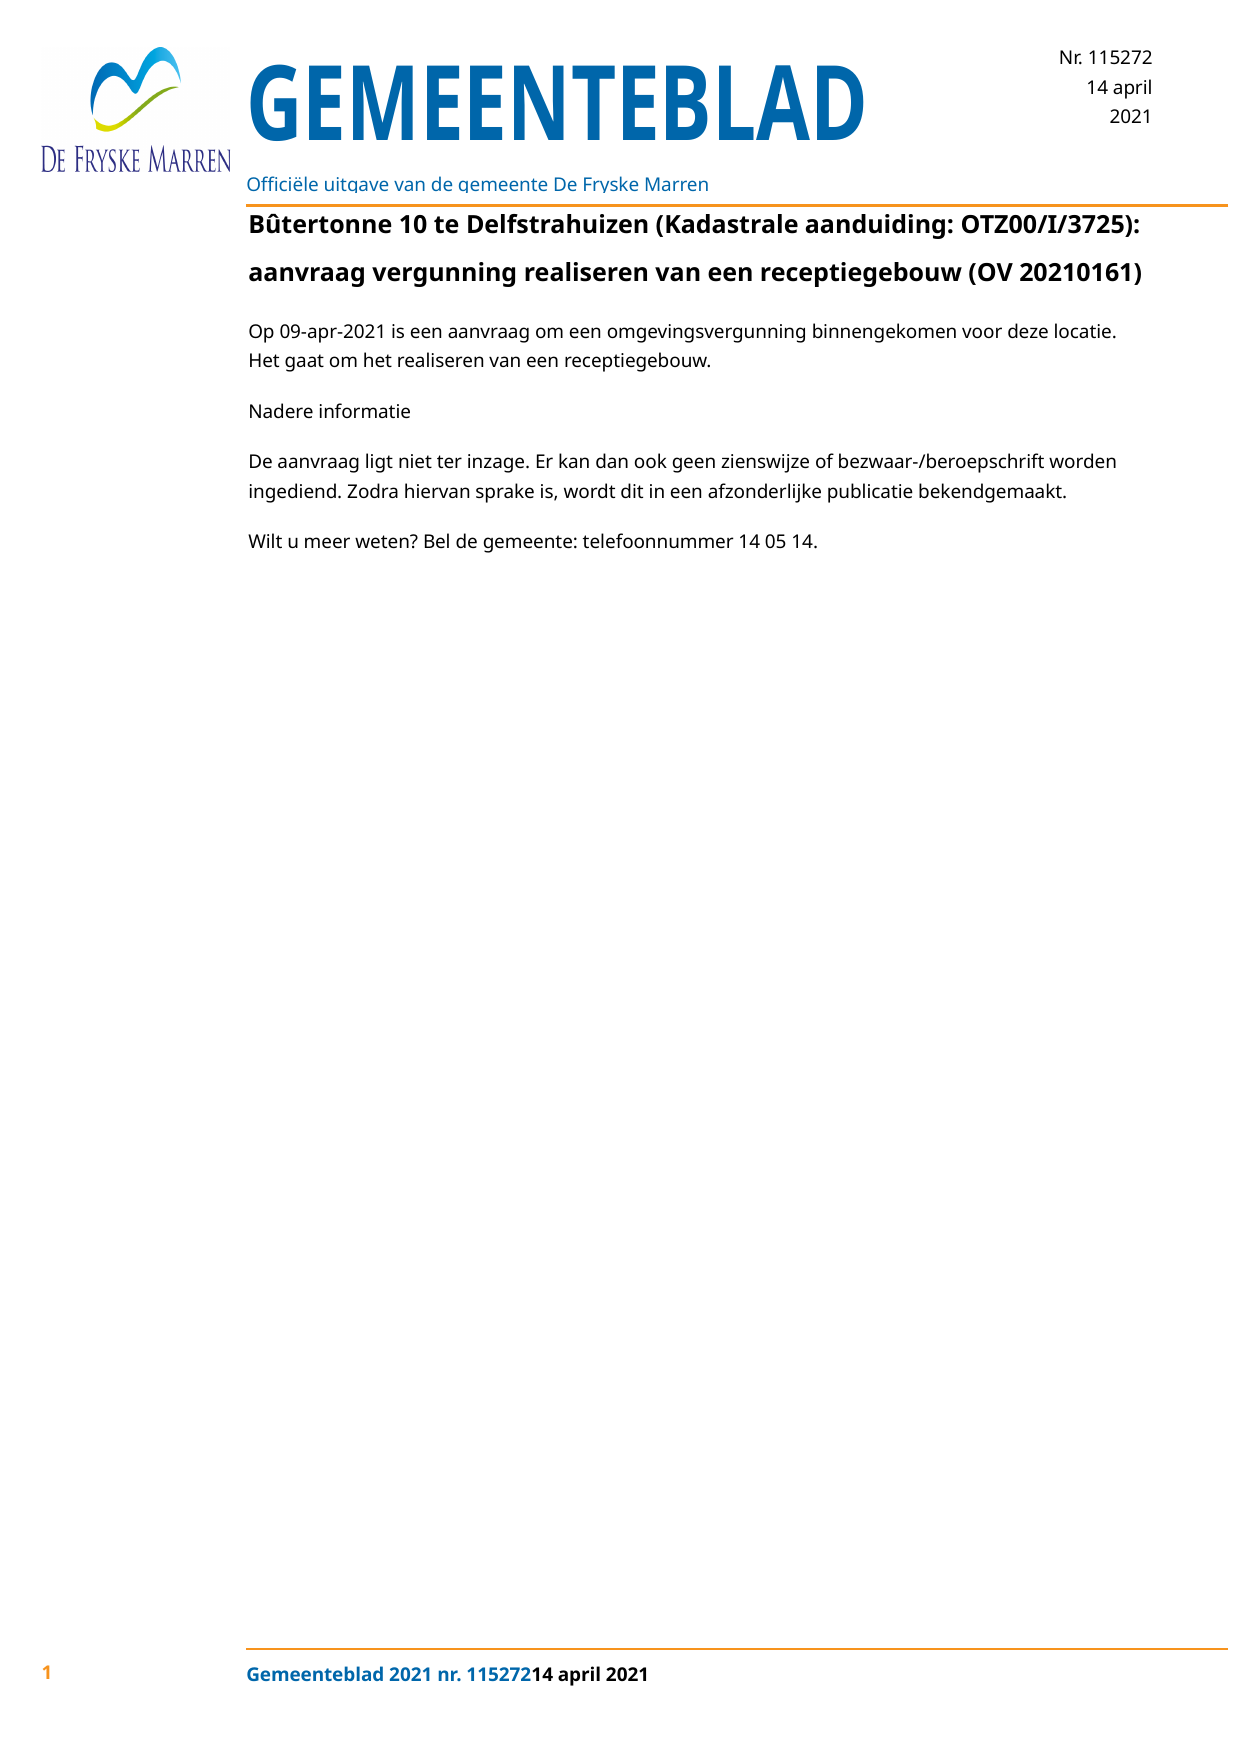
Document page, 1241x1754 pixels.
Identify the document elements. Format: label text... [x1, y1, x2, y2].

text Op 09-apr-2021 is een aanvraag om een omgevingsvergunning binnengekomen voor deze locatie. Het gaat om het realiseren van een receptiegebouw. [248, 318, 1152, 373]
text Nadere informatie [248, 398, 1152, 424]
text Wilt u meer weten? Bel de gemeente: telefoonnummer 14 05 14. [248, 528, 1152, 554]
text Bûtertonne 10 te Delfstrahuizen (Kadastrale aanduiding: OTZ00/I/3725): aanvraag vergunning realiseren van een receptiegebouw (OV 20210161) [248, 207, 1152, 288]
picture [41, 47, 231, 172]
text De aanvraag ligt niet ter inzage. Er kan dan ook geen zienswijze of bezwaar-/beroepschrift worden ingediend. Zodra hiervan sprake is, wordt dit in een afzonderlijke publicatie bekendgemaakt. [248, 448, 1152, 504]
